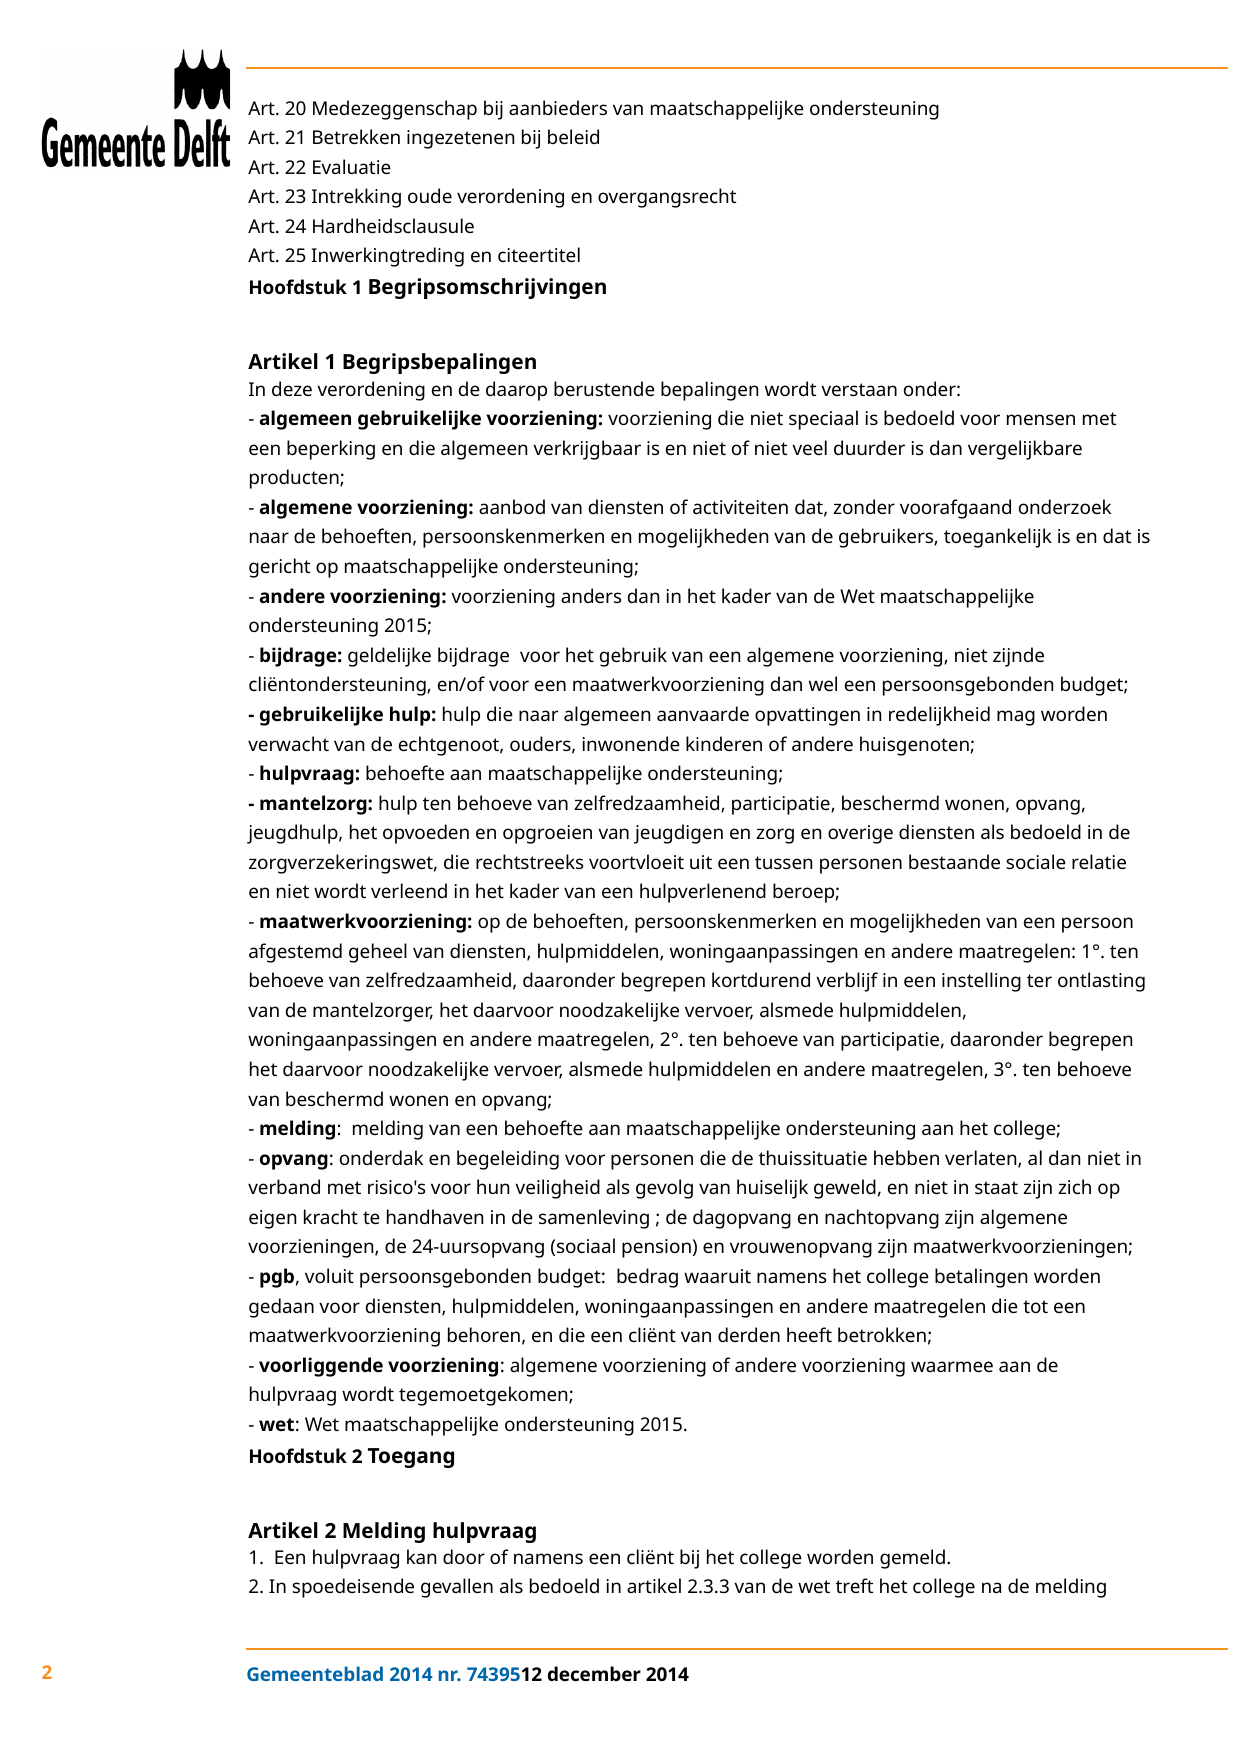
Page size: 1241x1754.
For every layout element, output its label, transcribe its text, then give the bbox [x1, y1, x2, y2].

text 2. In spoedeisende gevallen als bedoeld in artikel 2.3.3 van de wet treft het college na de melding [248, 1574, 1152, 1599]
text - melding: melding van een behoefte aan maatschappelijke ondersteuning aan het college; [248, 1115, 1152, 1141]
text - andere voorziening: voorziening anders dan in het kader van de Wet maatschappelijke ondersteuning 2015; [248, 583, 1152, 638]
text - voorliggende voorziening: algemene voorziening of andere voorziening waarmee aan de hulpvraag wordt tegemoetgekomen; [248, 1352, 1152, 1407]
text Hoofdstuk 2 Toegang [248, 1441, 1152, 1469]
text - pgb, voluit persoonsgebonden budget: bedrag waaruit namens het college betalingen worden gedaan voor diensten, hulpmiddelen, woningaanpassingen en andere maatregelen die tot een maatwerkvoorziening behoren, en die een cliënt van derden heeft betrokken; [248, 1263, 1152, 1348]
text - wet: Wet maatschappelijke ondersteuning 2015. [248, 1411, 1152, 1437]
text - algemene voorziening: aanbod van diensten of activiteiten dat, zonder voorafgaand onderzoek naar de behoeften, persoonskenmerken en mogelijkheden van de gebruikers, toegankelijk is en dat is gericht op maatschappelijke ondersteuning; [248, 494, 1152, 579]
text - maatwerkvoorziening: op de behoeften, persoonskenmerken en mogelijkheden van een persoon afgestemd geheel van diensten, hulpmiddelen, woningaanpassingen en andere maatregelen: 1°. ten behoeve van zelfredzaamheid, daaronder begrepen kortdurend verblijf in een instelling ter ontlasting van de mantelzorger, het daarvoor noodzakelijke vervoer, alsmede hulpmiddelen, woningaanpassingen en andere maatregelen, 2°. ten behoeve van participatie, daaronder begrepen het daarvoor noodzakelijke vervoer, alsmede hulpmiddelen en andere maatregelen, 3°. ten behoeve van beschermd wonen en opvang; [248, 908, 1152, 1111]
text Artikel 1 Begripsbepalingen [248, 347, 1152, 376]
text - hulpvraag: behoefte aan maatschappelijke ondersteuning; [248, 760, 1152, 786]
text Art. 22 Evaluatie [248, 154, 1152, 180]
text Art. 25 Inwerkingtreding en citeertitel [248, 243, 1152, 268]
text In deze verordening en de daarop berustende bepalingen wordt verstaan onder: [248, 376, 1152, 401]
text Art. 21 Betrekken ingezetenen bij beleid [248, 124, 1152, 150]
text Art. 23 Intrekking oude verordening en overgangsrecht [248, 183, 1152, 209]
text - mantelzorg: hulp ten behoeve van zelfredzaamheid, participatie, beschermd wonen, opvang, jeugdhulp, het opvoeden en opgroeien van jeugdigen en zorg en overige diensten als bedoeld in de zorgverzekeringswet, die rechtstreeks voortvloeit uit een tussen personen bestaande sociale relatie en niet wordt verleend in het kader van een hulpverlenend beroep; [248, 790, 1152, 904]
text - bijdrage: geldelijke bijdrage voor het gebruik van een algemene voorziening, niet zijnde cliëntondersteuning, en/of voor een maatwerkvoorziening dan wel een persoonsgebonden budget; [248, 642, 1152, 697]
text Artikel 2 Melding hulpvraag [248, 1516, 1152, 1544]
text - opvang: onderdak en begeleiding voor personen die de thuissituatie hebben verlaten, al dan niet in verband met risico's voor hun veiligheid als gevolg van huiselijk geweld, en niet in staat zijn zich op eigen kracht te handhaven in de samenleving ; de dagopvang en nachtopvang zijn algemene voorzieningen, de 24-uursopvang (sociaal pension) en vrouwenopvang zijn maatwerkvoorzieningen; [248, 1145, 1152, 1259]
text Hoofdstuk 1 Begripsomschrijvingen [248, 272, 1152, 301]
text - gebruikelijke hulp: hulp die naar algemeen aanvaarde opvattingen in redelijkheid mag worden verwacht van de echtgenoot, ouders, inwonende kinderen of andere huisgenoten; [248, 701, 1152, 756]
picture [41, 47, 231, 172]
text Art. 20 Medezeggenschap bij aanbieders van maatschappelijke ondersteuning [248, 95, 1152, 121]
text - algemeen gebruikelijke voorziening: voorziening die niet speciaal is bedoeld voor mensen met een beperking en die algemeen verkrijgbaar is en niet of niet veel duurder is dan vergelijkbare producten; [248, 405, 1152, 490]
text 1. Een hulpvraag kan door of namens een cliënt bij het college worden gemeld. [248, 1544, 1152, 1570]
text Art. 24 Hardheidsclausule [248, 213, 1152, 239]
